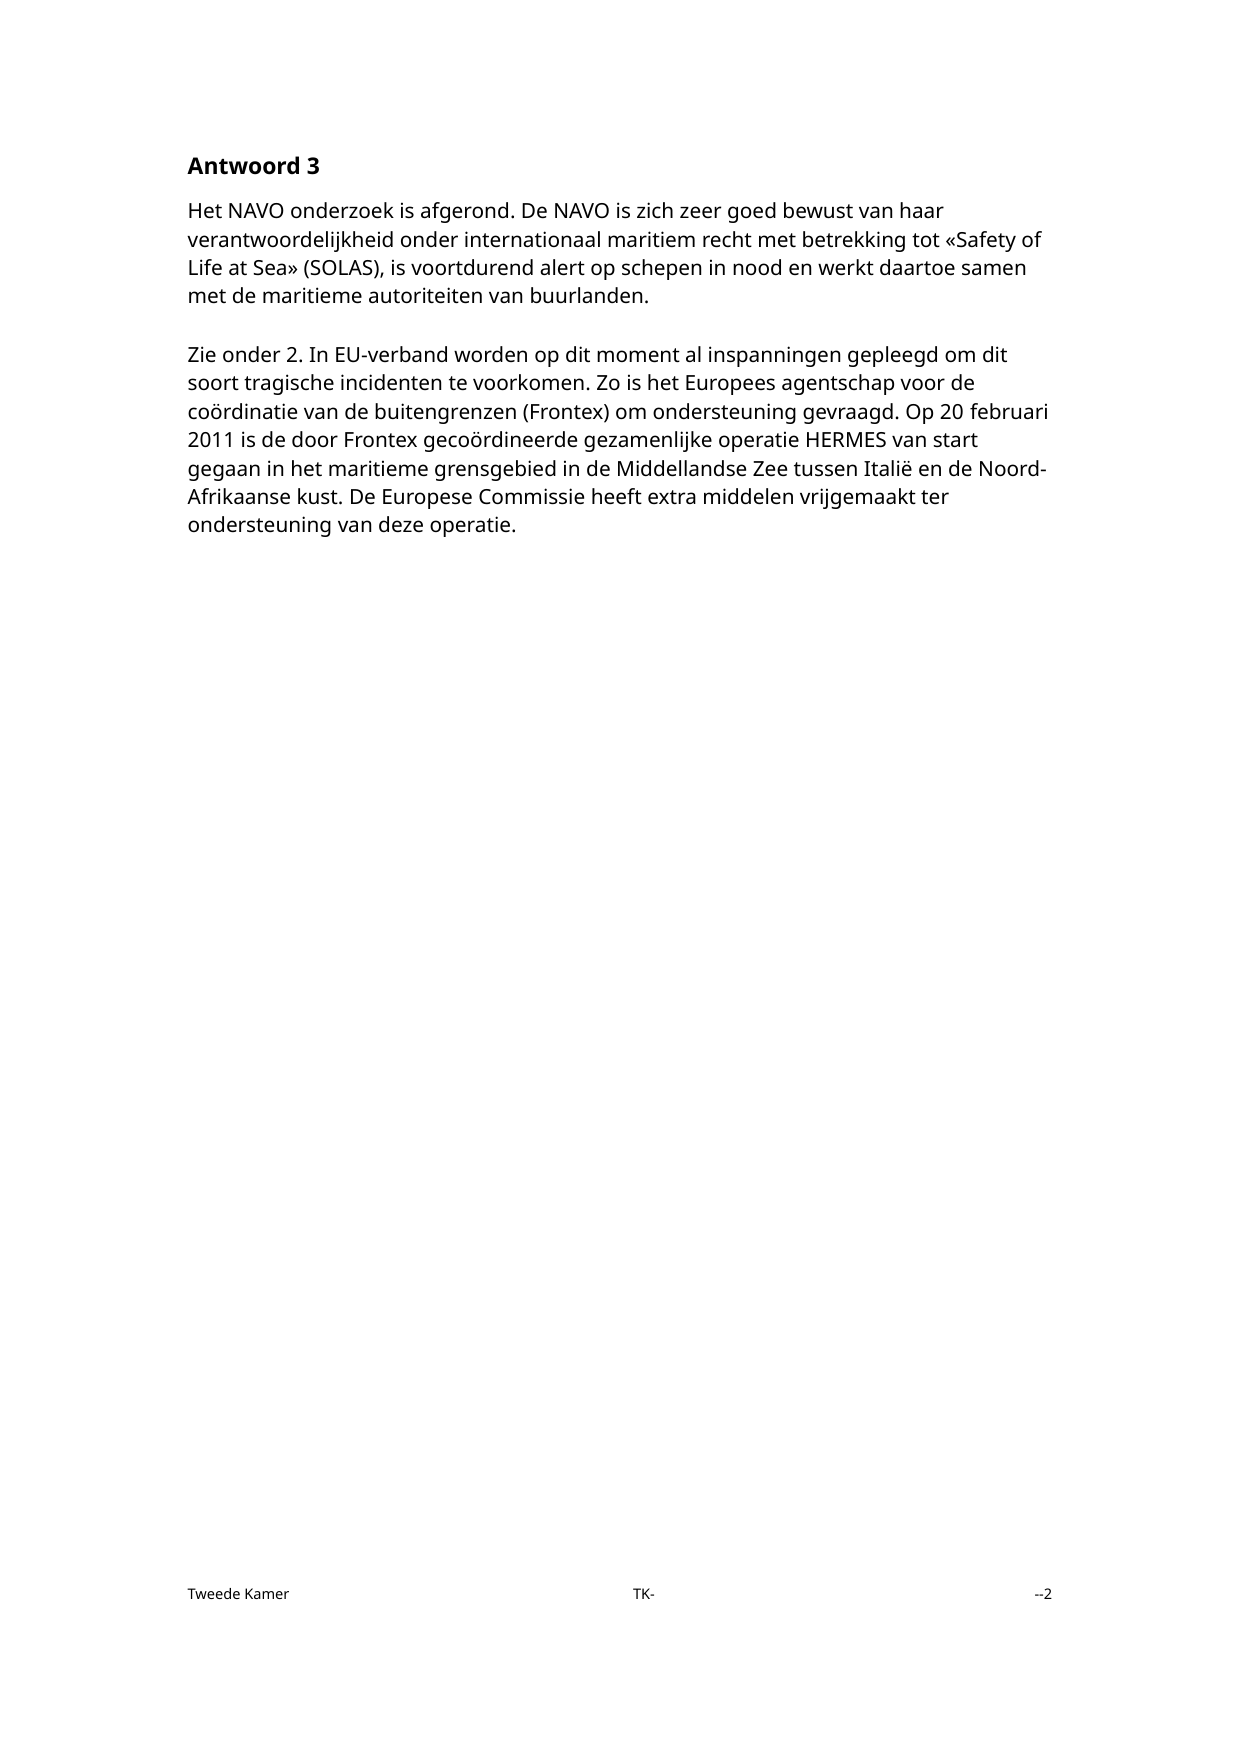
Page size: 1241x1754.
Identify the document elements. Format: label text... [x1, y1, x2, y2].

text Zie onder 2. In EU-verband worden op dit moment al inspanningen gepleegd om dit soort tragische incidenten te voorkomen. Zo is het Europees agentschap voor de coördinatie van de buitengrenzen (Frontex) om ondersteuning gevraagd. Op 20 februari 2011 is de door Frontex gecoördineerde gezamenlijke operatie HERMES van start gegaan in het maritieme grensgebied in de Middellandse Zee tussen Italië en de Noord-Afrikaanse kust. De Europese Commissie heeft extra middelen vrijgemaakt ter ondersteuning van deze operatie. [187, 340, 1053, 539]
subtitle Antwoord 3 [187, 150, 1053, 181]
text Het NAVO onderzoek is afgerond. De NAVO is zich zeer goed bewust van haar verantwoordelijkheid onder internationaal maritiem recht met betrekking tot «Safety of Life at Sea» (SOLAS), is voortdurend alert op schepen in nood en werkt daartoe samen met de maritieme autoriteiten van buurlanden. [187, 196, 1053, 310]
